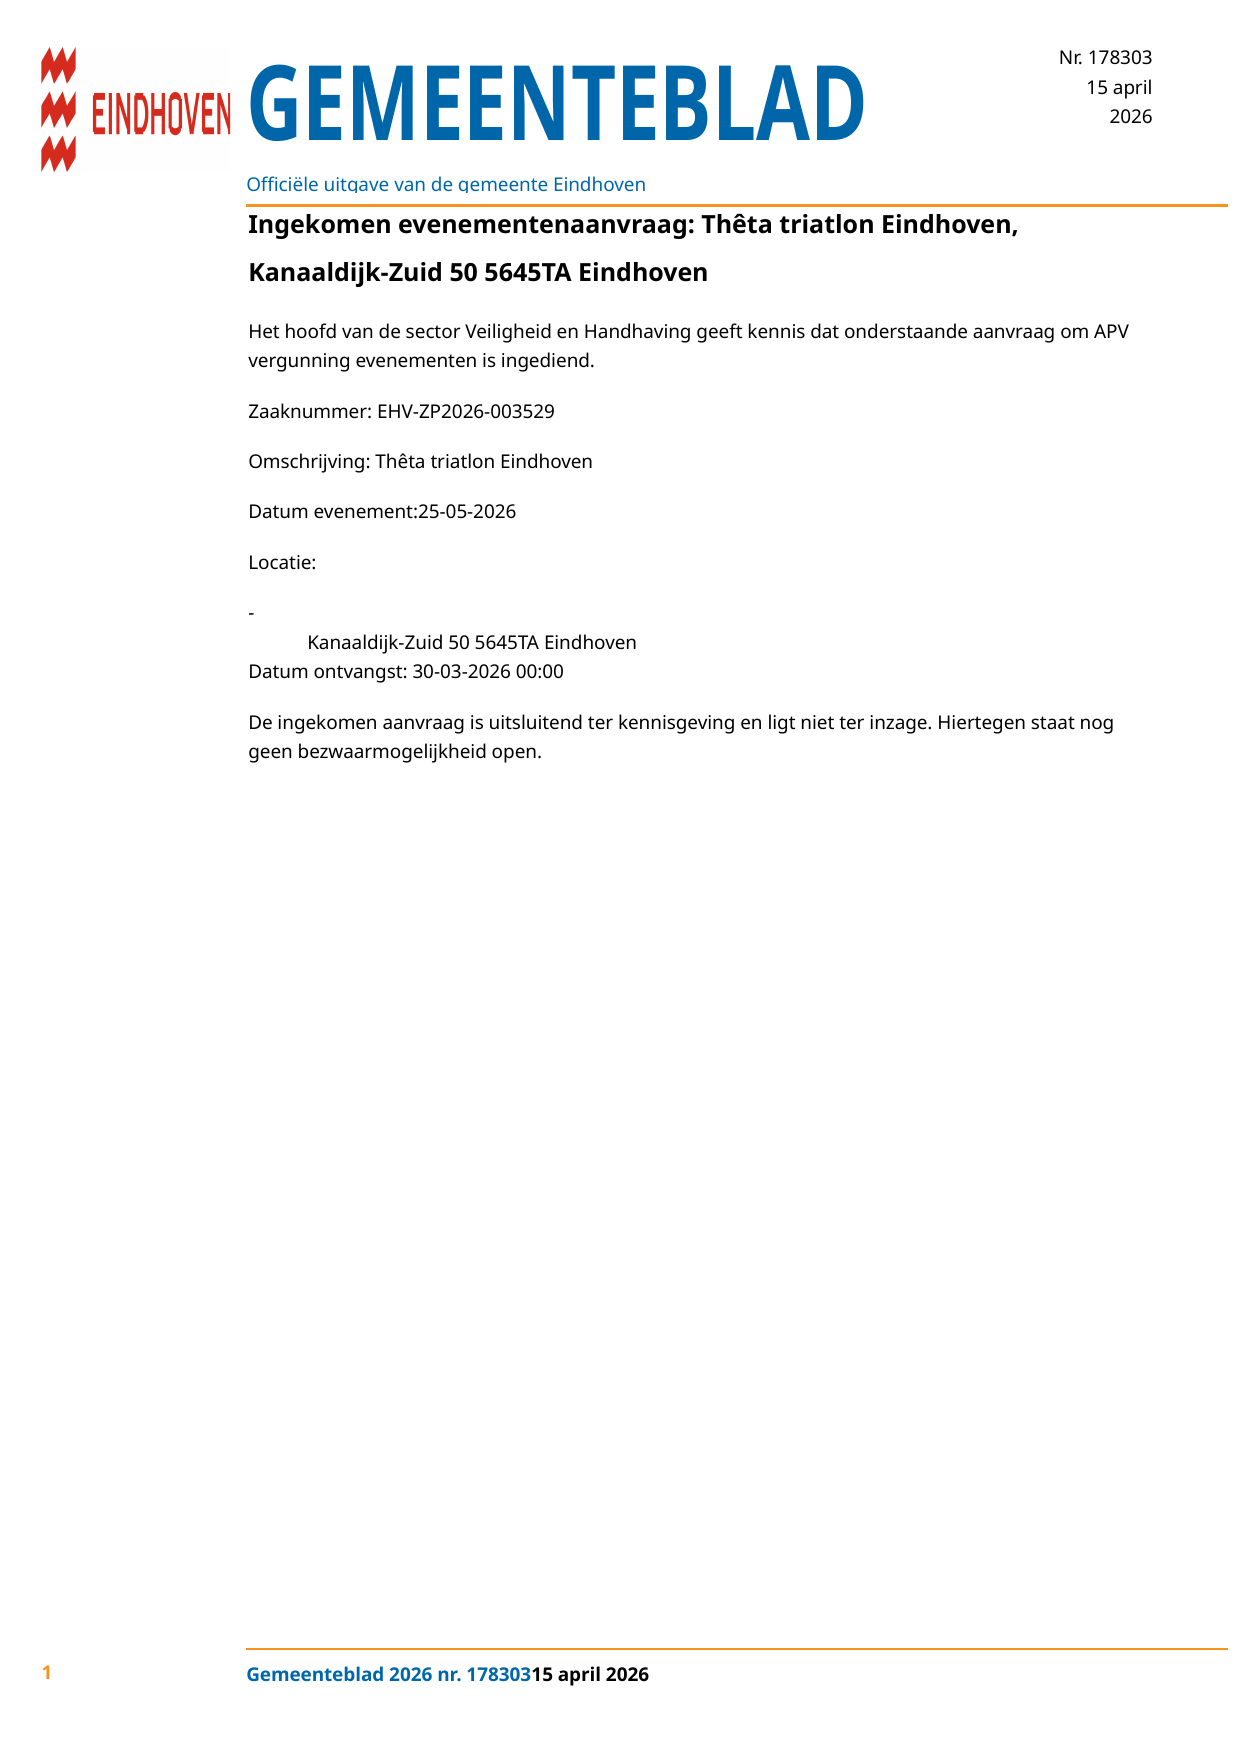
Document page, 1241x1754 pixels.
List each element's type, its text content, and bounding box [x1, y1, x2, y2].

text Zaaknummer: EHV-ZP2026-003529 [248, 398, 1152, 424]
text Omschrijving: Thêta triatlon Eindhoven [248, 448, 1152, 474]
text Locatie: [248, 549, 1152, 575]
text Datum evenement:25-05-2026 [248, 499, 1152, 524]
list Kanaaldijk-Zuid 50 5645TA Eindhoven [248, 629, 1152, 655]
text Ingekomen evenementenaanvraag: Thêta triatlon Eindhoven, Kanaaldijk-Zuid 50 5645TA Eindhoven [248, 207, 1152, 288]
text De ingekomen aanvraag is uitsluitend ter kennisgeving en ligt niet ter inzage. Hiertegen staat nog geen bezwaarmogelijkheid open. [248, 709, 1152, 764]
picture [41, 47, 231, 172]
text Het hoofd van de sector Veiligheid en Handhaving geeft kennis dat onderstaande aanvraag om APV vergunning evenementen is ingediend. [248, 318, 1152, 373]
text Datum ontvangst: 30-03-2026 00:00 [248, 659, 1152, 684]
